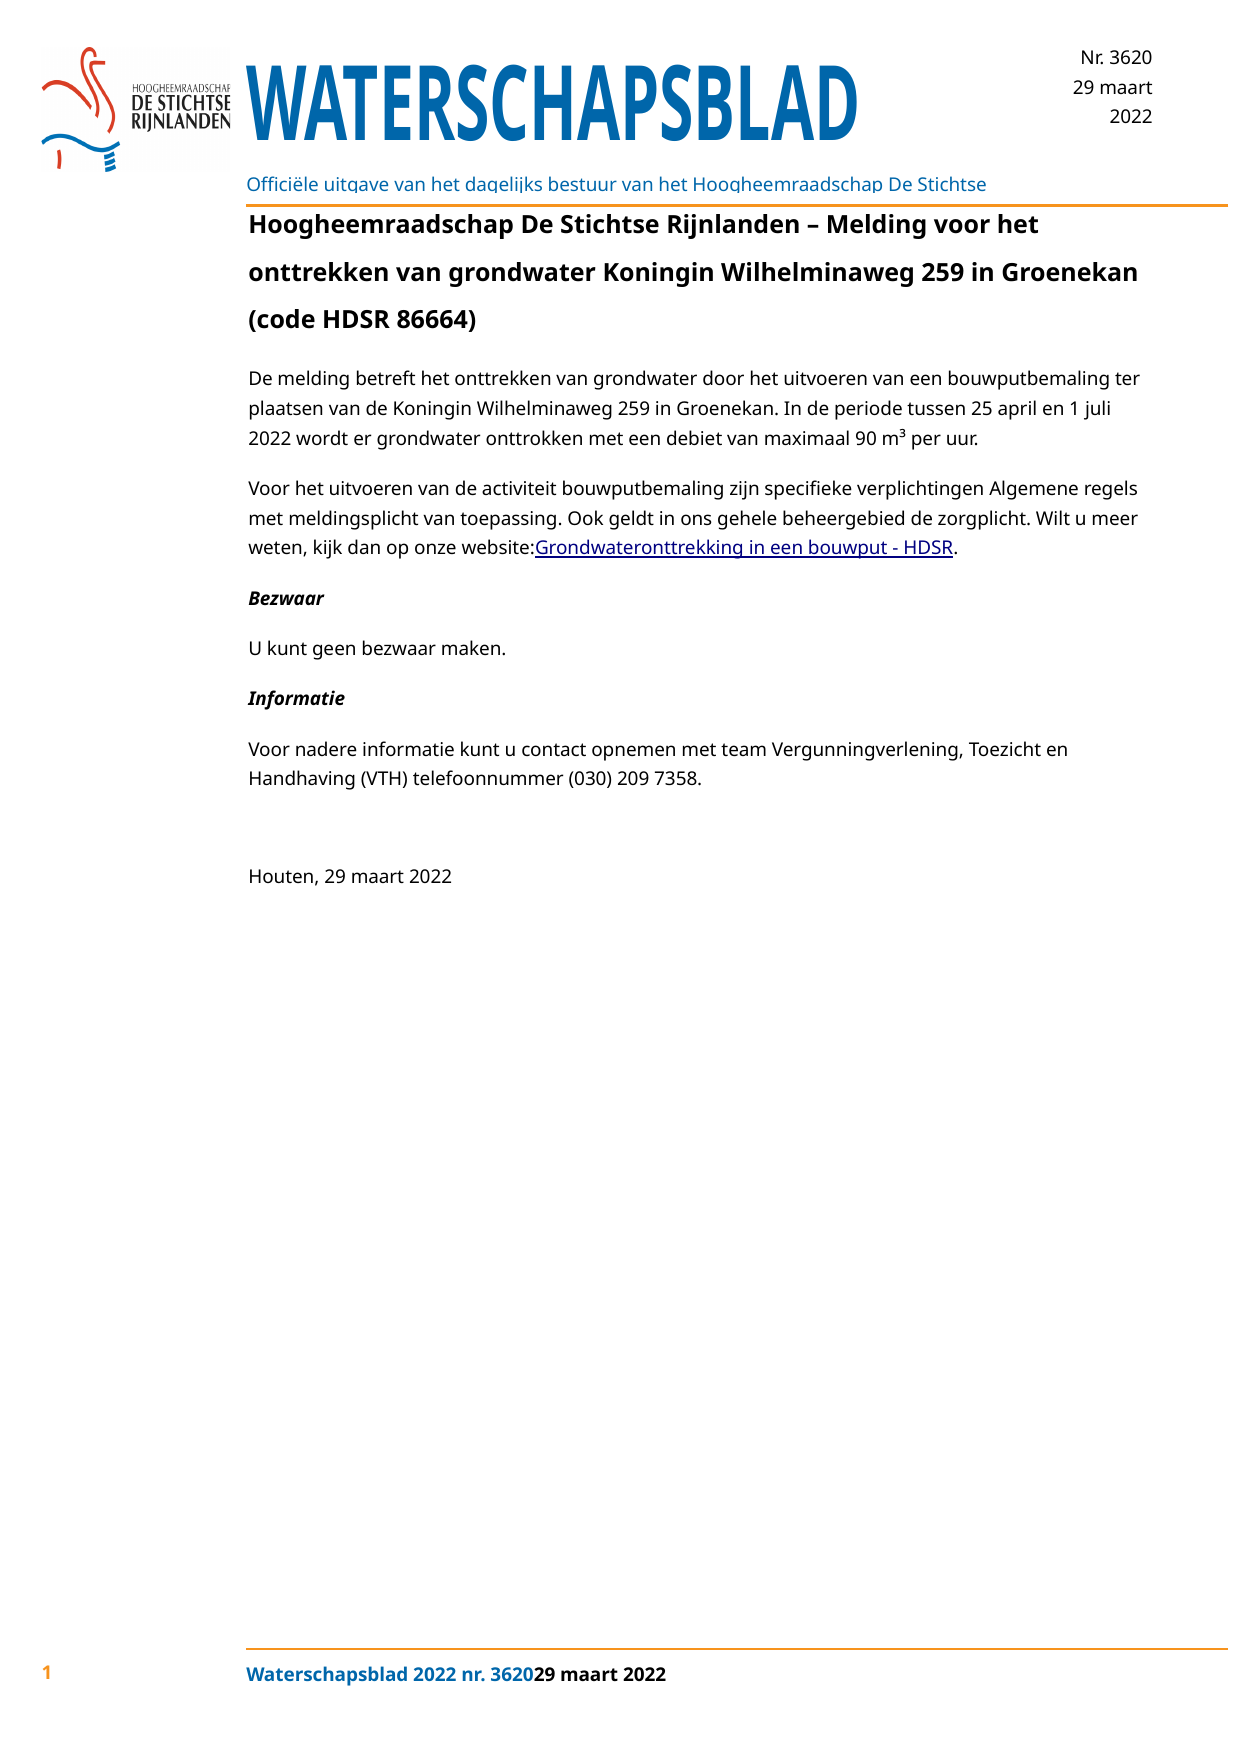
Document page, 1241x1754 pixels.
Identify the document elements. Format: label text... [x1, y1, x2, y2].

text De melding betreft het onttrekken van grondwater door het uitvoeren van een bouwputbemaling ter plaatsen van de Koningin Wilhelminaweg 259 in Groenekan. In de periode tussen 25 april en 1 juli 2022 wordt er grondwater onttrokken met een debiet van maximaal 90 m³ per uur. [248, 366, 1152, 450]
text Bezwaar [248, 585, 1152, 610]
text U kunt geen bezwaar maken. [248, 635, 1152, 661]
text Voor het uitvoeren van de activiteit bouwputbemaling zijn specifieke verplichtingen Algemene regels met meldingsplicht van toepassing. Ook geldt in ons gehele beheergebied de zorgplicht. Wilt u meer weten, kijk dan op onze website:Grondwateronttrekking in een bouwput - HDSR. [248, 475, 1152, 560]
text Houten, 29 maart 2022 [248, 864, 1152, 889]
text Voor nadere informatie kunt u contact opnemen met team Vergunningverlening, Toezicht en Handhaving (VTH) telefoonnummer (030) 209 7358. [248, 736, 1152, 791]
text Hoogheemraadschap De Stichtse Rijnlanden – Melding voor het onttrekken van grondwater Koningin Wilhelminaweg 259 in Groenekan (code HDSR 86664) [248, 207, 1152, 336]
picture [41, 47, 231, 172]
text Informatie [248, 686, 1152, 711]
